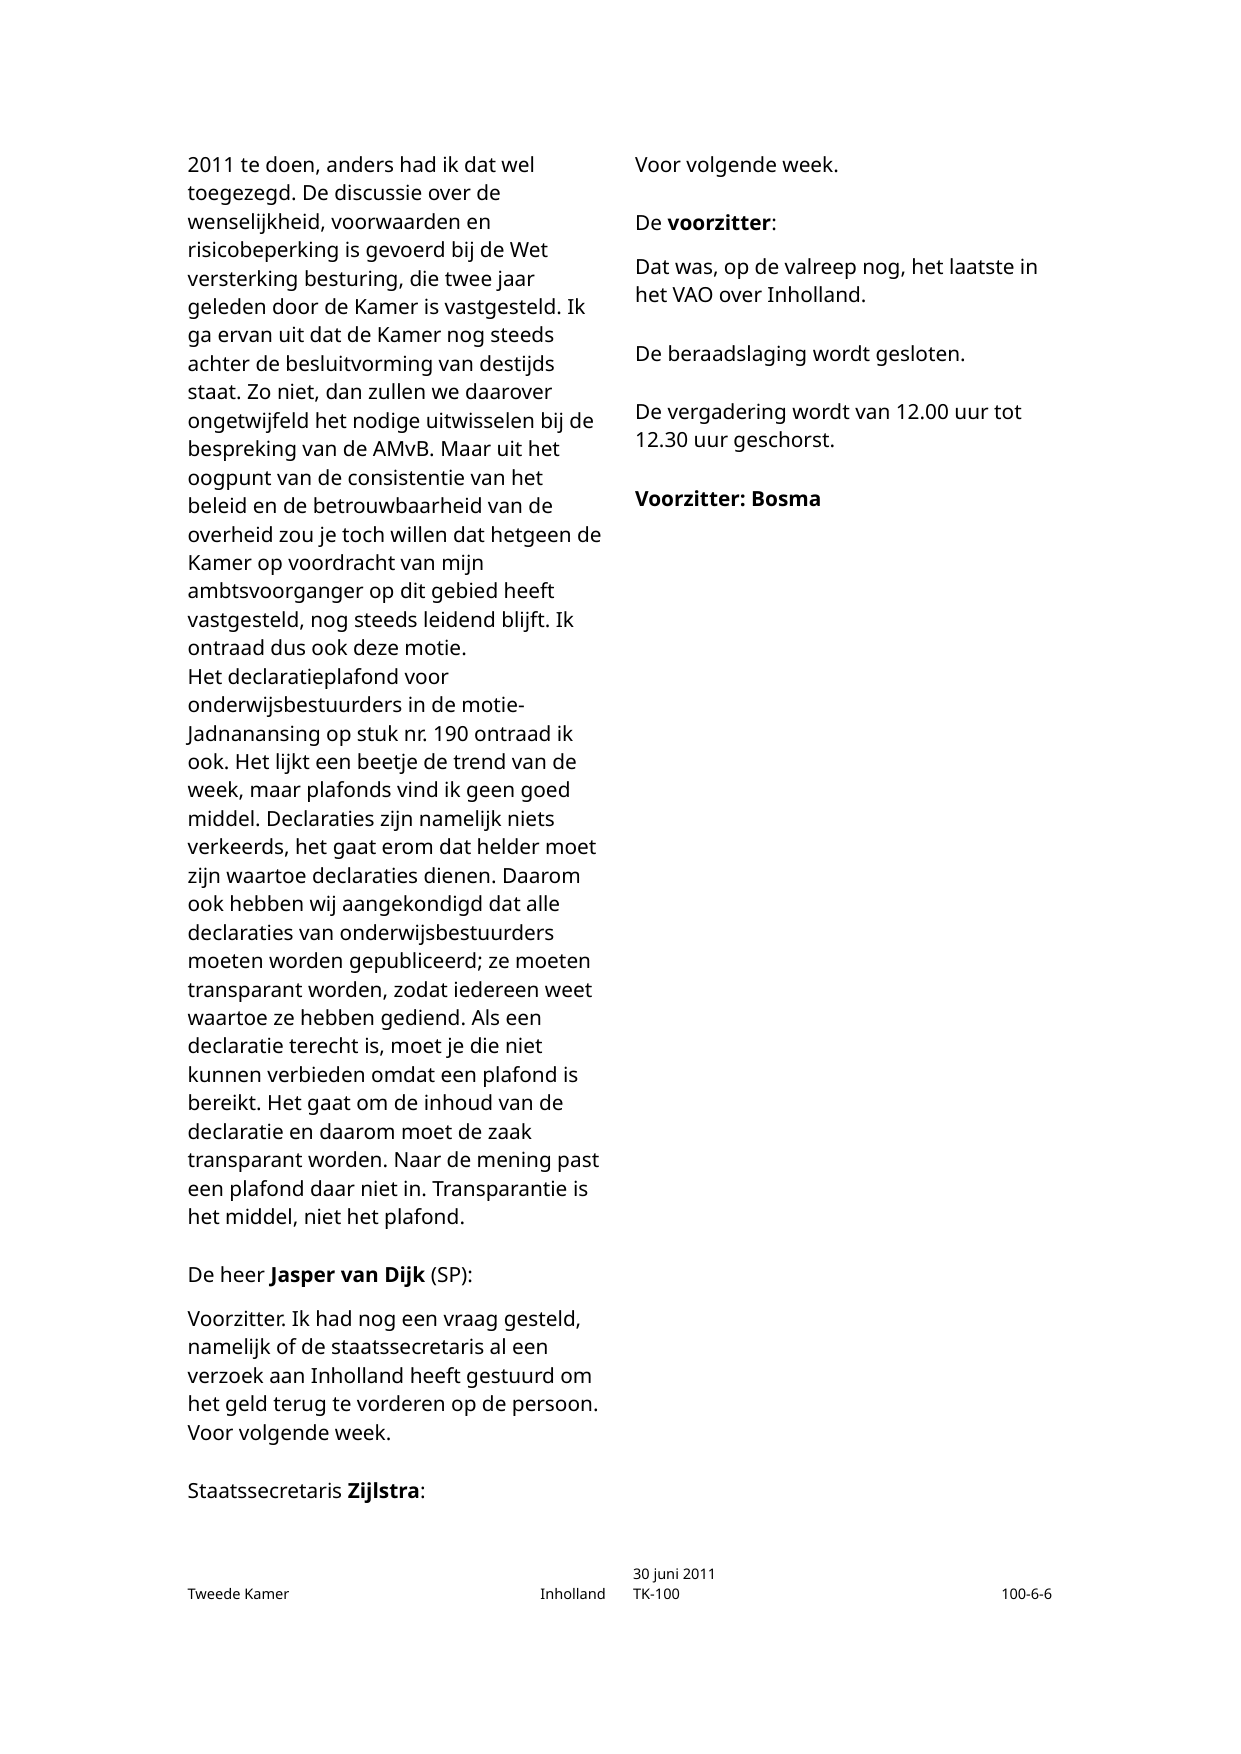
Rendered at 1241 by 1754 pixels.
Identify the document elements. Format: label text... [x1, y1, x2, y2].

text De heer Jasper van Dijk (SP): [187, 1261, 605, 1289]
text De vergadering wordt van 12.00 uur tot 12.30 uur geschorst. [635, 397, 1053, 454]
text 2011 te doen, anders had ik dat wel toegezegd. De discussie over de wenselijkheid, voorwaarden en risicobeperking is gevoerd bij de Wet versterking besturing, die twee jaar geleden door de Kamer is vastgesteld. Ik ga ervan uit dat de Kamer nog steeds achter de besluitvorming van destijds staat. Zo niet, dan zullen we daarover ongetwijfeld het nodige uitwisselen bij de bespreking van de AMvB. Maar uit het oogpunt van de consistentie van het beleid en de betrouwbaarheid van de overheid zou je toch willen dat hetgeen de Kamer op voordracht van mijn ambtsvoorganger op dit gebied heeft vastgesteld, nog steeds leidend blijft. Ik ontraad dus ook deze motie. [187, 150, 605, 662]
text Dat was, op de valreep nog, het laatste in het VAO over Inholland. [635, 252, 1053, 309]
text Staatssecretaris Zijlstra: [187, 1476, 605, 1505]
text Voorzitter. Ik had nog een vraag gesteld, namelijk of de staatssecretaris al een verzoek aan Inholland heeft gestuurd om het geld terug te vorderen op de persoon. Voor volgende week. [187, 1304, 605, 1446]
text De beraadslaging wordt gesloten. [635, 339, 1053, 367]
text Voor volgende week. [635, 150, 1053, 178]
text De voorzitter: [635, 208, 1053, 237]
text Het declaratieplafond voor onderwijsbestuurders in de motie-Jadnanansing op stuk nr. 190 ontraad ik ook. Het lijkt een beetje de trend van de week, maar plafonds vind ik geen goed middel. Declaraties zijn namelijk niets verkeerds, het gaat erom dat helder moet zijn waartoe declaraties dienen. Daarom ook hebben wij aangekondigd dat alle declaraties van onderwijsbestuurders moeten worden gepubliceerd; ze moeten transparant worden, zodat iedereen weet waartoe ze hebben gediend. Als een declaratie terecht is, moet je die niet kunnen verbieden omdat een plafond is bereikt. Het gaat om de inhoud van de declaratie en daarom moet de zaak transparant worden. Naar de mening past een plafond daar niet in. Transparantie is het middel, niet het plafond. [187, 662, 605, 1231]
text Voorzitter: Bosma [635, 484, 1053, 512]
